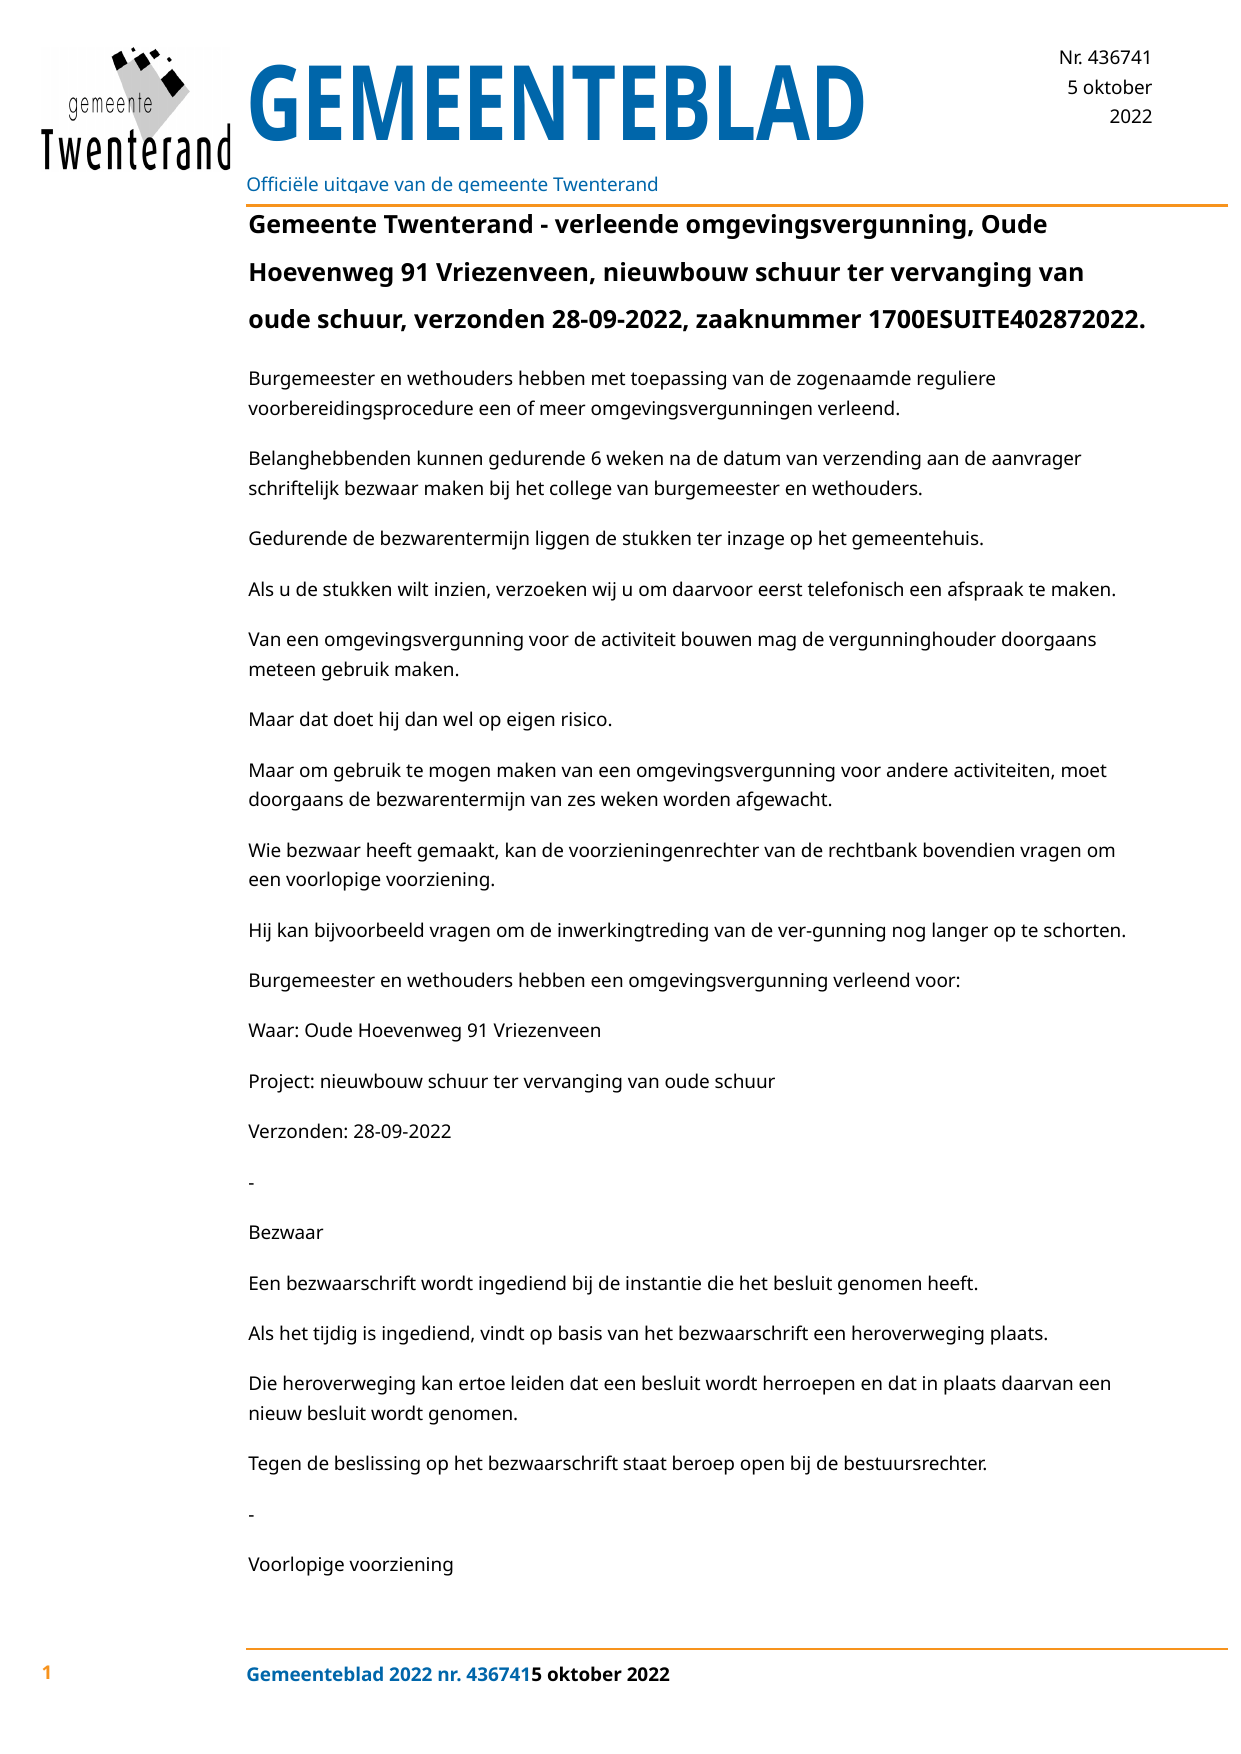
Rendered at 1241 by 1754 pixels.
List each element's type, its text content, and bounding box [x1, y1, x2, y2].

text Als het tijdig is ingediend, vindt op basis van het bezwaarschrift een heroverweging plaats. [248, 1320, 1152, 1346]
text Belanghebbenden kunnen gedurende 6 weken na de datum van verzending aan de aanvrager schriftelijk bezwaar maken bij het college van burgemeester en wethouders. [248, 446, 1152, 501]
text Maar dat doet hij dan wel op eigen risico. [248, 706, 1152, 732]
text - [248, 1169, 1152, 1194]
text Voorlopige voorziening [248, 1551, 1152, 1577]
text Waar: Oude Hoevenweg 91 Vriezenveen [248, 1018, 1152, 1043]
text - [248, 1501, 1152, 1527]
text Burgemeester en wethouders hebben een omgevingsvergunning verleend voor: [248, 967, 1152, 993]
text Van een omgevingsvergunning voor de activiteit bouwen mag de vergunninghouder doorgaans meteen gebruik maken. [248, 626, 1152, 682]
text Bezwaar [248, 1219, 1152, 1245]
text Hij kan bijvoorbeeld vragen om de inwerkingtreding van de ver-gunning nog langer op te schorten. [248, 917, 1152, 942]
text Burgemeester en wethouders hebben met toepassing van de zogenaamde reguliere voorbereidingsprocedure een of meer omgevingsvergunningen verleend. [248, 366, 1152, 421]
text Gemeente Twenterand - verleende omgevingsvergunning, Oude Hoevenweg 91 Vriezenveen, nieuwbouw schuur ter vervanging van oude schuur, verzonden 28-09-2022, zaaknummer 1700ESUITE402872022. [248, 207, 1152, 336]
text Tegen de beslissing op het bezwaarschrift staat beroep open bij de bestuursrechter. [248, 1451, 1152, 1476]
text Maar om gebruik te mogen maken van een omgevingsvergunning voor andere activiteiten, moet doorgaans de bezwarentermijn van zes weken worden afgewacht. [248, 757, 1152, 812]
text Die heroverweging kan ertoe leiden dat een besluit wordt herroepen en dat in plaats daarvan een nieuw besluit wordt genomen. [248, 1371, 1152, 1426]
text Project: nieuwbouw schuur ter vervanging van oude schuur [248, 1068, 1152, 1094]
text Een bezwaarschrift wordt ingediend bij de instantie die het besluit genomen heeft. [248, 1270, 1152, 1295]
text Gedurende de bezwarentermijn liggen de stukken ter inzage op het gemeentehuis. [248, 526, 1152, 551]
text Als u de stukken wilt inzien, verzoeken wij u om daarvoor eerst telefonisch een afspraak te maken. [248, 576, 1152, 602]
text Wie bezwaar heeft gemaakt, kan de voorzieningenrechter van de rechtbank bovendien vragen om een voorlopige voorziening. [248, 837, 1152, 892]
picture [41, 47, 231, 172]
text Verzonden: 28-09-2022 [248, 1118, 1152, 1144]
